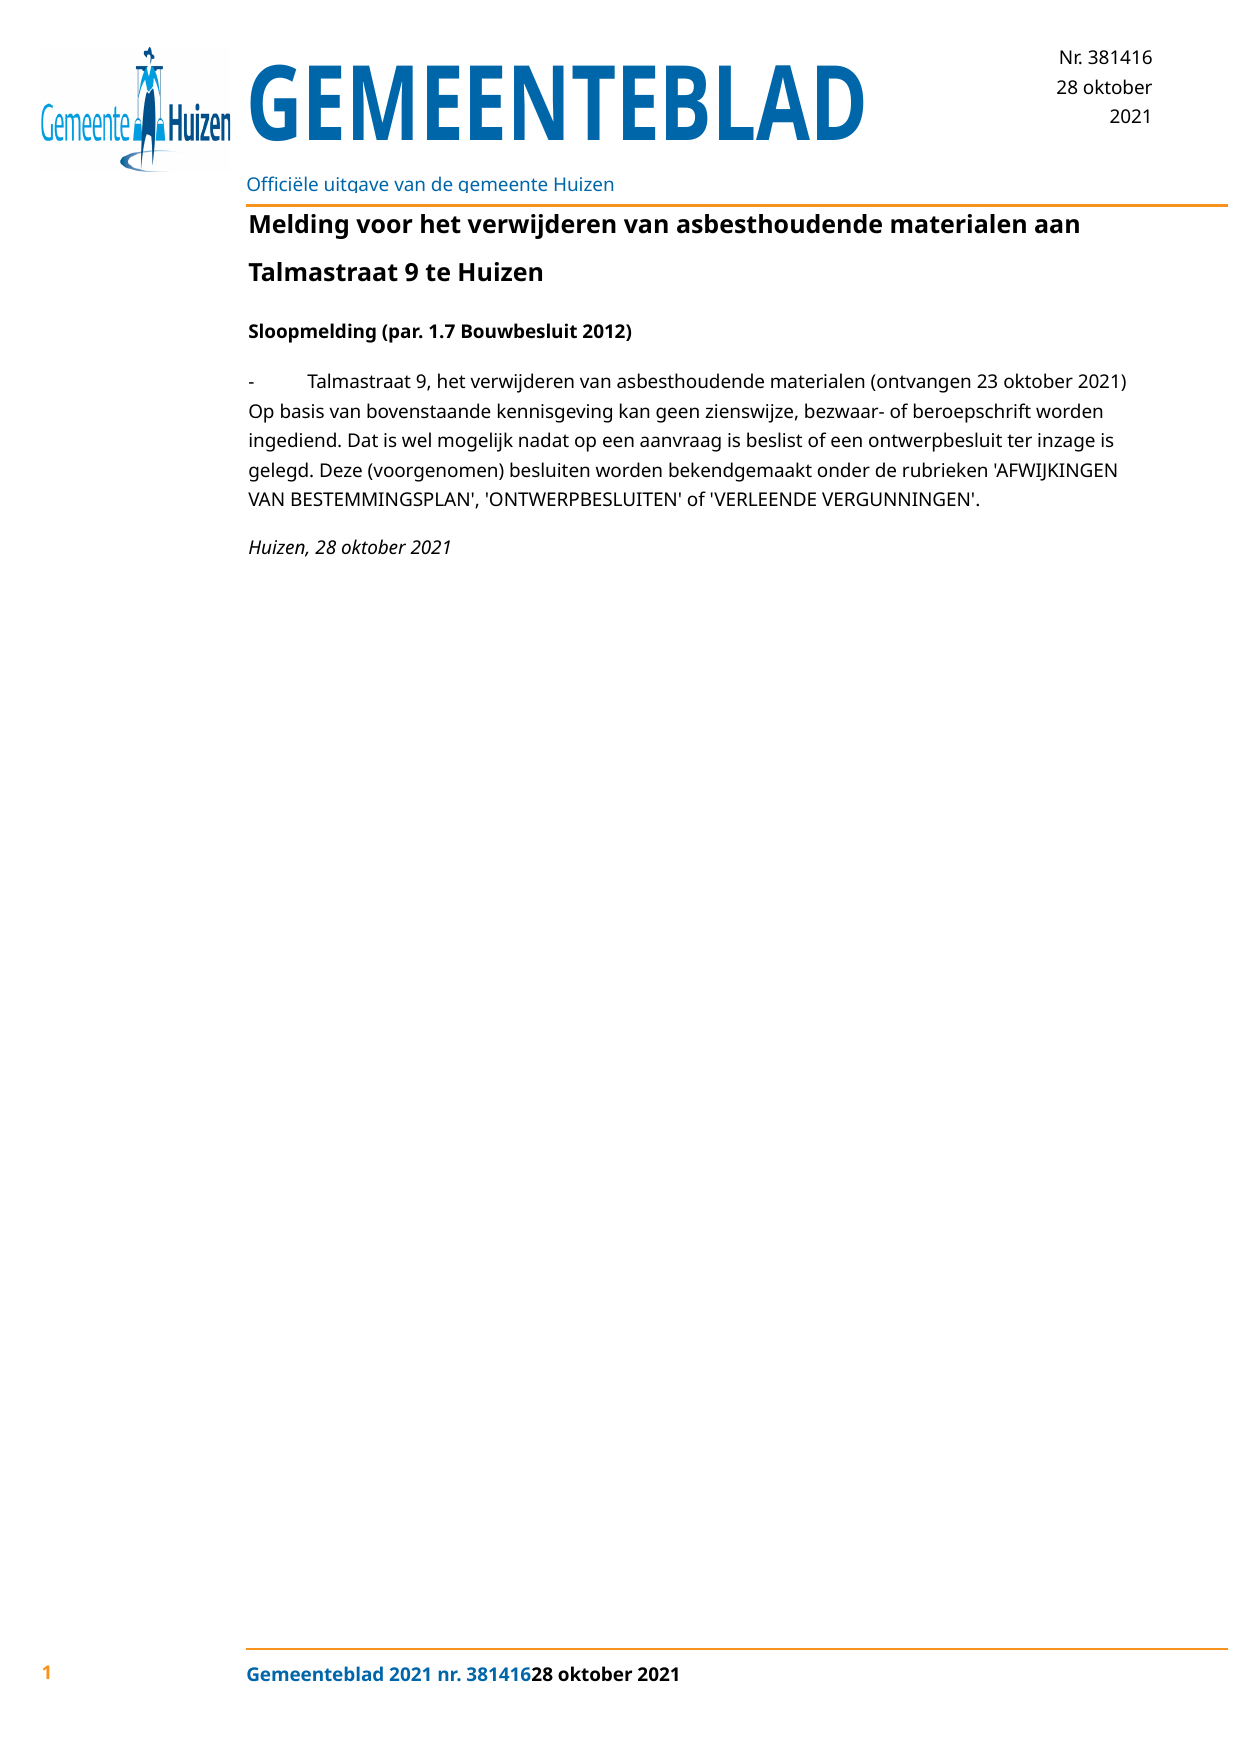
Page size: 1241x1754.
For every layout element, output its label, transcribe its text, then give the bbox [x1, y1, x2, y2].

text Huizen, 28 oktober 2021 [248, 534, 1152, 560]
text Sloopmelding (par. 1.7 Bouwbesluit 2012) [248, 318, 1152, 344]
picture [41, 47, 231, 172]
text Op basis van bovenstaande kennisgeving kan geen zienswijze, bezwaar- of beroepschrift worden ingediend. Dat is wel mogelijk nadat op een aanvraag is beslist of een ontwerpbesluit ter inzage is gelegd. Deze (voorgenomen) besluiten worden bekendgemaakt onder de rubrieken 'AFWIJKINGEN VAN BESTEMMINGSPLAN', 'ONTWERPBESLUITEN' of 'VERLEENDE VERGUNNINGEN'. [248, 398, 1152, 512]
list Talmastraat 9, het verwijderen van asbesthoudende materialen (ontvangen 23 oktober 2021) [248, 368, 1152, 394]
text Melding voor het verwijderen van asbesthoudende materialen aan Talmastraat 9 te Huizen [248, 207, 1152, 288]
